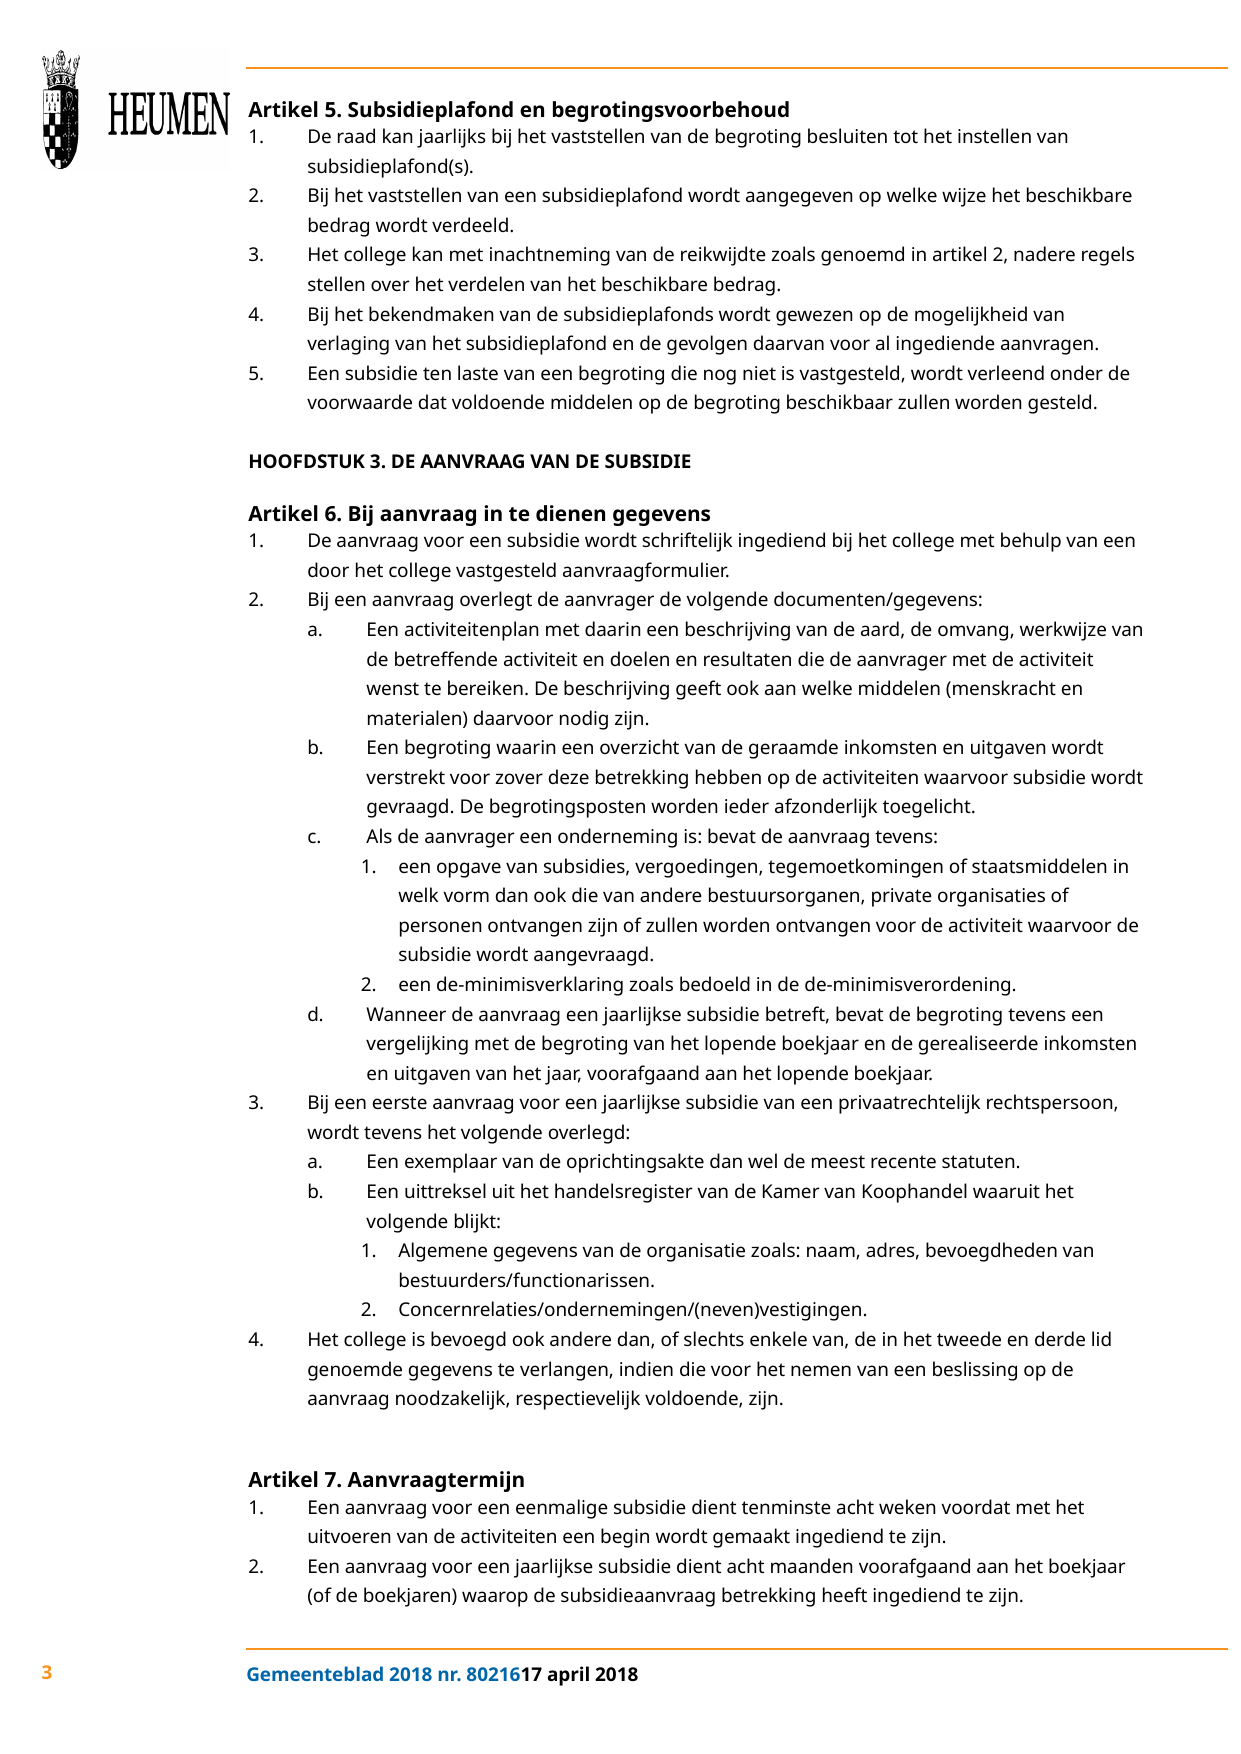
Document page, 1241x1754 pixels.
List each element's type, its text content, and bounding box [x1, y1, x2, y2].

list Algemene gegevens van de organisatie zoals: naam, adres, bevoegdheden van bestuurders/functionarissen. [361, 1237, 1152, 1293]
list Bij het vaststellen van een subsidieplafond wordt aangegeven op welke wijze het beschikbare bedrag wordt verdeeld. [248, 182, 1152, 238]
list De raad kan jaarlijks bij het vaststellen van de begroting besluiten tot het instellen van subsidieplafond(s). [248, 123, 1152, 178]
text Artikel 7. Aanvraagtermijn [248, 1465, 1152, 1494]
list Een aanvraag voor een eenmalige subsidie dient tenminste acht weken voordat met het uitvoeren van de activiteiten een begin wordt gemaakt ingediend te zijn. [248, 1494, 1152, 1549]
list een de-minimisverklaring zoals bedoeld in de de-minimisverordening. [361, 971, 1152, 997]
list Wanneer de aanvraag een jaarlijkse subsidie betreft, bevat de begroting tevens een vergelijking met de begroting van het lopende boekjaar en de gerealiseerde inkomsten en uitgaven van het jaar, voorafgaand aan het lopende boekjaar. [307, 1001, 1152, 1086]
list Bij een aanvraag overlegt de aanvrager de volgende documenten/gegevens: [248, 587, 1152, 612]
list Een exemplaar van de oprichtingsakte dan wel de meest recente statuten. [307, 1149, 1152, 1174]
list Bij een eerste aanvraag voor een jaarlijkse subsidie van een privaatrechtelijk rechtspersoon, wordt tevens het volgende overlegd: [248, 1089, 1152, 1145]
list Als de aanvrager een onderneming is: bevat de aanvraag tevens: [307, 823, 1152, 849]
list Een aanvraag voor een jaarlijkse subsidie dient acht maanden voorafgaand aan het boekjaar (of de boekjaren) waarop de subsidieaanvraag betrekking heeft ingediend te zijn. [248, 1553, 1152, 1608]
list Het college kan met inachtneming van de reikwijdte zoals genoemd in artikel 2, nadere regels stellen over het verdelen van het beschikbare bedrag. [248, 242, 1152, 297]
picture [41, 47, 231, 172]
text HOOFDSTUK 3. DE AANVRAAG VAN DE SUBSIDIE [248, 449, 1152, 474]
text Artikel 5. Subsidieplafond en begrotingsvoorbehoud [248, 95, 1152, 123]
list Een activiteitenplan met daarin een beschrijving van de aard, de omvang, werkwijze van de betreffende activiteit en doelen en resultaten die de aanvrager met de activiteit wenst te bereiken. De beschrijving geeft ook aan welke middelen (menskracht en materialen) daarvoor nodig zijn. [307, 616, 1152, 731]
list Een subsidie ten laste van een begroting die nog niet is vastgesteld, wordt verleend onder de voorwaarde dat voldoende middelen op de begroting beschikbaar zullen worden gesteld. [248, 360, 1152, 415]
text Artikel 6. Bij aanvraag in te dienen gegevens [248, 499, 1152, 527]
list Een begroting waarin een overzicht van de geraamde inkomsten en uitgaven wordt verstrekt voor zover deze betrekking hebben op de activiteiten waarvoor subsidie wordt gevraagd. De begrotingsposten worden ieder afzonderlijk toegelicht. [307, 734, 1152, 819]
list Een uittreksel uit het handelsregister van de Kamer van Koophandel waaruit het volgende blijkt: [307, 1178, 1152, 1234]
list De aanvraag voor een subsidie wordt schriftelijk ingediend bij het college met behulp van een door het college vastgesteld aanvraagformulier. [248, 527, 1152, 583]
list een opgave van subsidies, vergoedingen, tegemoetkomingen of staatsmiddelen in welk vorm dan ook die van andere bestuursorganen, private organisaties of personen ontvangen zijn of zullen worden ontvangen voor de activiteit waarvoor de subsidie wordt aangevraagd. [361, 853, 1152, 967]
list Concernrelaties/ondernemingen/(neven)vestigingen. [361, 1297, 1152, 1322]
list Bij het bekendmaken van de subsidieplafonds wordt gewezen op de mogelijkheid van verlaging van het subsidieplafond en de gevolgen daarvan voor al ingediende aanvragen. [248, 301, 1152, 356]
list Het college is bevoegd ook andere dan, of slechts enkele van, de in het tweede en derde lid genoemde gegevens te verlangen, indien die voor het nemen van een beslissing op de aanvraag noodzakelijk, respectievelijk voldoende, zijn. [248, 1326, 1152, 1411]
